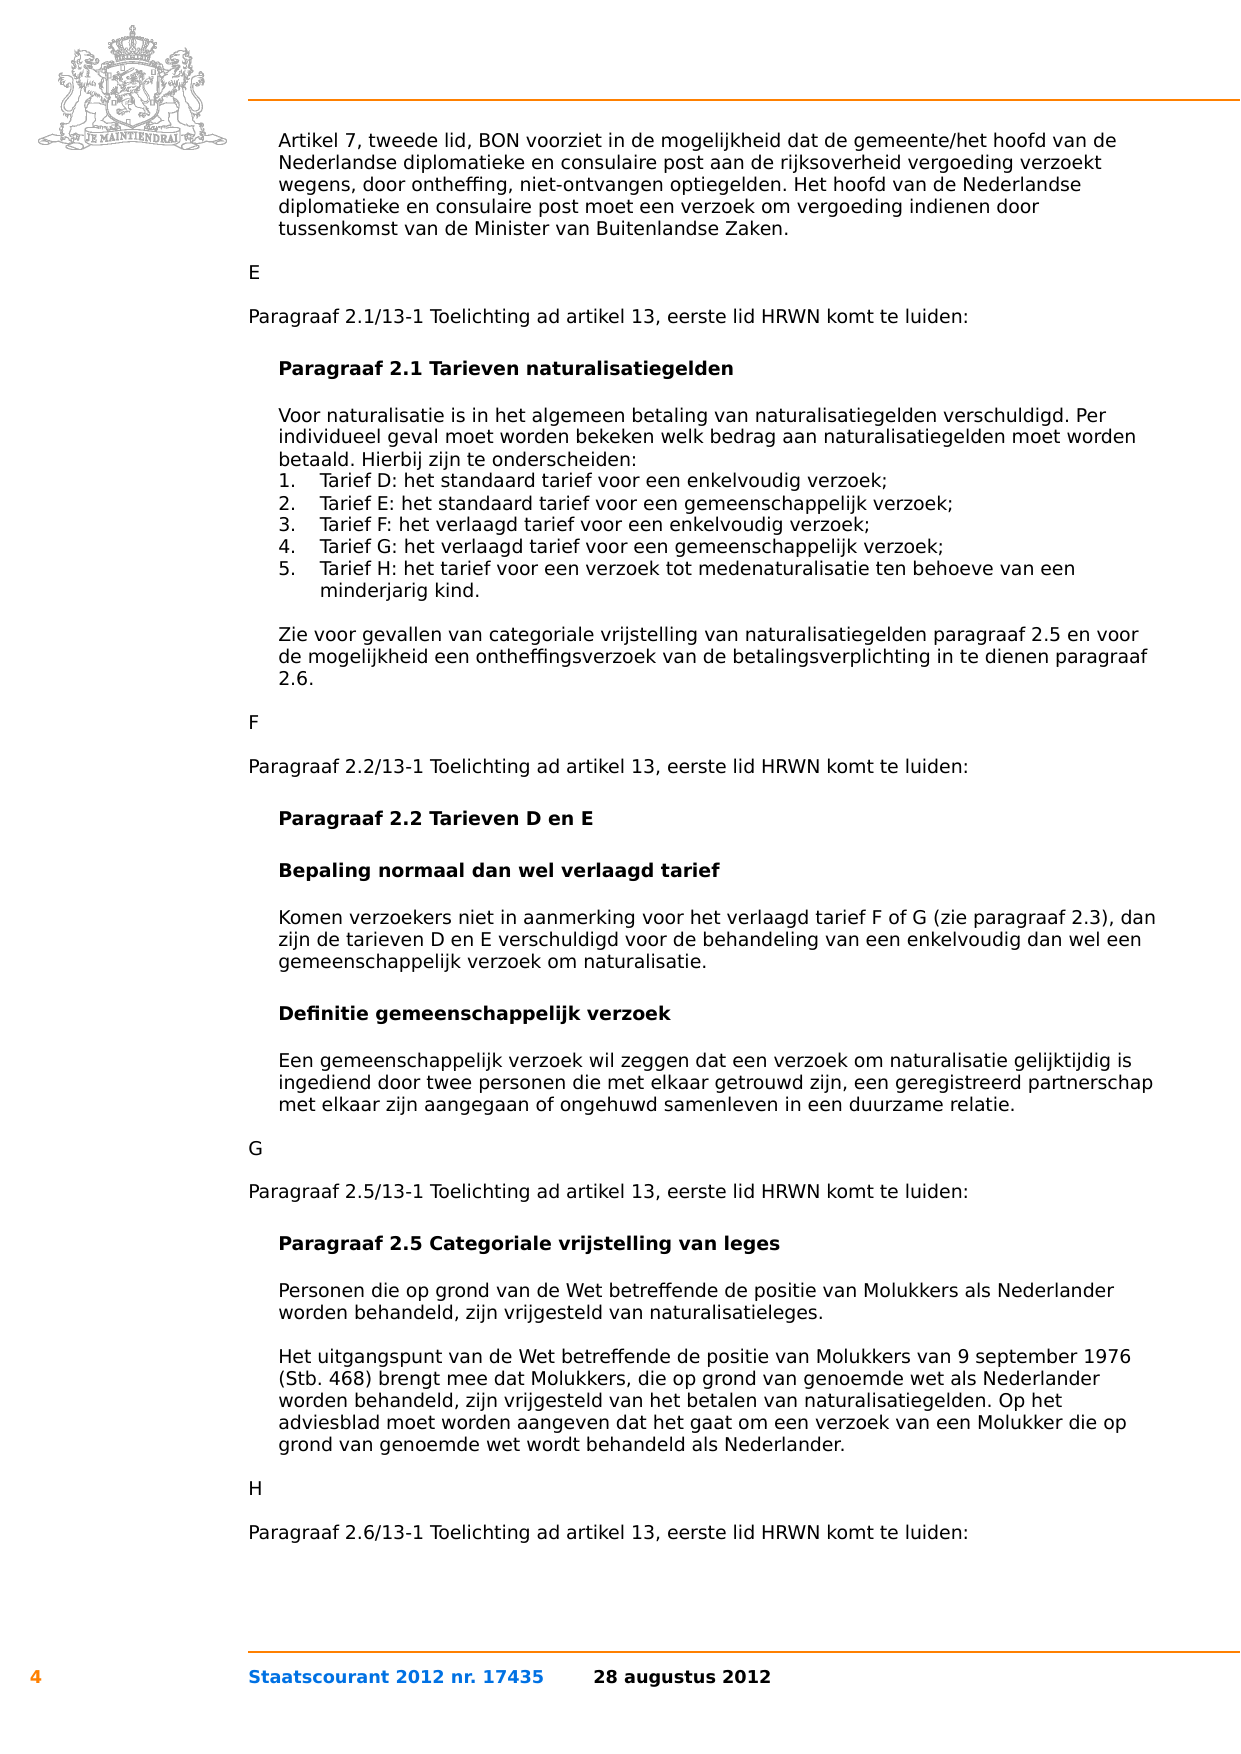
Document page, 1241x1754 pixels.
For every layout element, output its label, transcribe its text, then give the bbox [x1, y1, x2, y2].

text Paragraaf 2.6/13-1 Toelichting ad artikel 13, eerste lid HRWN komt te luiden: [248, 1522, 1163, 1544]
text Een gemeenschappelijk verzoek wil zeggen dat een verzoek om naturalisatie gelijktijdig is ingediend door twee personen die met elkaar getrouwd zijn, een geregistreerd partnerschap met elkaar zijn aangegaan of ongehuwd samenleven in een duurzame relatie. [278, 1050, 1163, 1116]
text Paragraaf 2.2/13-1 Toelichting ad artikel 13, eerste lid HRWN komt te luiden: [248, 756, 1163, 778]
text E [248, 262, 1163, 284]
text Paragraaf 2.5/13-1 Toelichting ad artikel 13, eerste lid HRWN komt te luiden: [248, 1181, 1163, 1203]
picture [38, 25, 227, 150]
text Personen die op grond van de Wet betreffende de positie van Molukkers als Nederlander worden behandeld, zijn vrijgesteld van naturalisatieleges. [278, 1280, 1163, 1324]
subtitle Bepaling normaal dan wel verlaagd tarief [278, 860, 1163, 882]
text 3. Tarief F: het verlaagd tarief voor een enkelvoudig verzoek; [278, 514, 1163, 536]
text Voor naturalisatie is in het algemeen betaling van naturalisatiegelden verschuldigd. Per individueel geval moet worden bekeken welk bedrag aan naturalisatiegelden moet worden betaald. Hierbij zijn te onderscheiden: [278, 404, 1163, 470]
subtitle Paragraaf 2.2 Tarieven D en E [278, 808, 1163, 830]
text Het uitgangspunt van de Wet betreffende de positie van Molukkers van 9 september 1976 (Stb. 468) brengt mee dat Molukkers, die op grond van genoemde wet als Nederlander worden behandeld, zijn vrijgesteld van het betalen van naturalisatiegelden. Op het adviesblad moet worden aangeven dat het gaat om een verzoek van een Molukker die op grond van genoemde wet wordt behandeld als Nederlander. [278, 1346, 1163, 1456]
subtitle Paragraaf 2.1 Tarieven naturalisatiegelden [278, 357, 1163, 379]
subtitle Definitie gemeenschappelijk verzoek [278, 1003, 1163, 1025]
text Zie voor gevallen van categoriale vrijstelling van naturalisatiegelden paragraaf 2.5 en voor de mogelijkheid een ontheffingsverzoek van de betalingsverplichting in te dienen paragraaf 2.6. [278, 624, 1163, 690]
text G [248, 1137, 1163, 1159]
text Komen verzoekers niet in aanmerking voor het verlaagd tarief F of G (zie paragraaf 2.3), dan zijn de tarieven D en E verschuldigd voor de behandeling van een enkelvoudig dan wel een gemeenschappelijk verzoek om naturalisatie. [278, 907, 1163, 973]
text 4. Tarief G: het verlaagd tarief voor een gemeenschappelijk verzoek; [278, 536, 1163, 558]
text Paragraaf 2.1/13-1 Toelichting ad artikel 13, eerste lid HRWN komt te luiden: [248, 306, 1163, 327]
text 5. Tarief H: het tarief voor een verzoek tot medenaturalisatie ten behoeve van een minderjarig kind. [278, 558, 1163, 602]
subtitle Paragraaf 2.5 Categoriale vrijstelling van leges [278, 1233, 1163, 1255]
text 1. Tarief D: het standaard tarief voor een enkelvoudig verzoek; [278, 470, 1163, 492]
text F [248, 712, 1163, 734]
text H [248, 1478, 1163, 1500]
text Artikel 7, tweede lid, BON voorziet in de mogelijkheid dat de gemeente/het hoofd van de Nederlandse diplomatieke en consulaire post aan de rijksoverheid vergoeding verzoekt wegens, door ontheffing, niet-ontvangen optiegelden. Het hoofd van de Nederlandse diplomatieke en consulaire post moet een verzoek om vergoeding indienen door tussenkomst van de Minister van Buitenlandse Zaken. [278, 130, 1163, 240]
text 2. Tarief E: het standaard tarief voor een gemeenschappelijk verzoek; [278, 492, 1163, 514]
